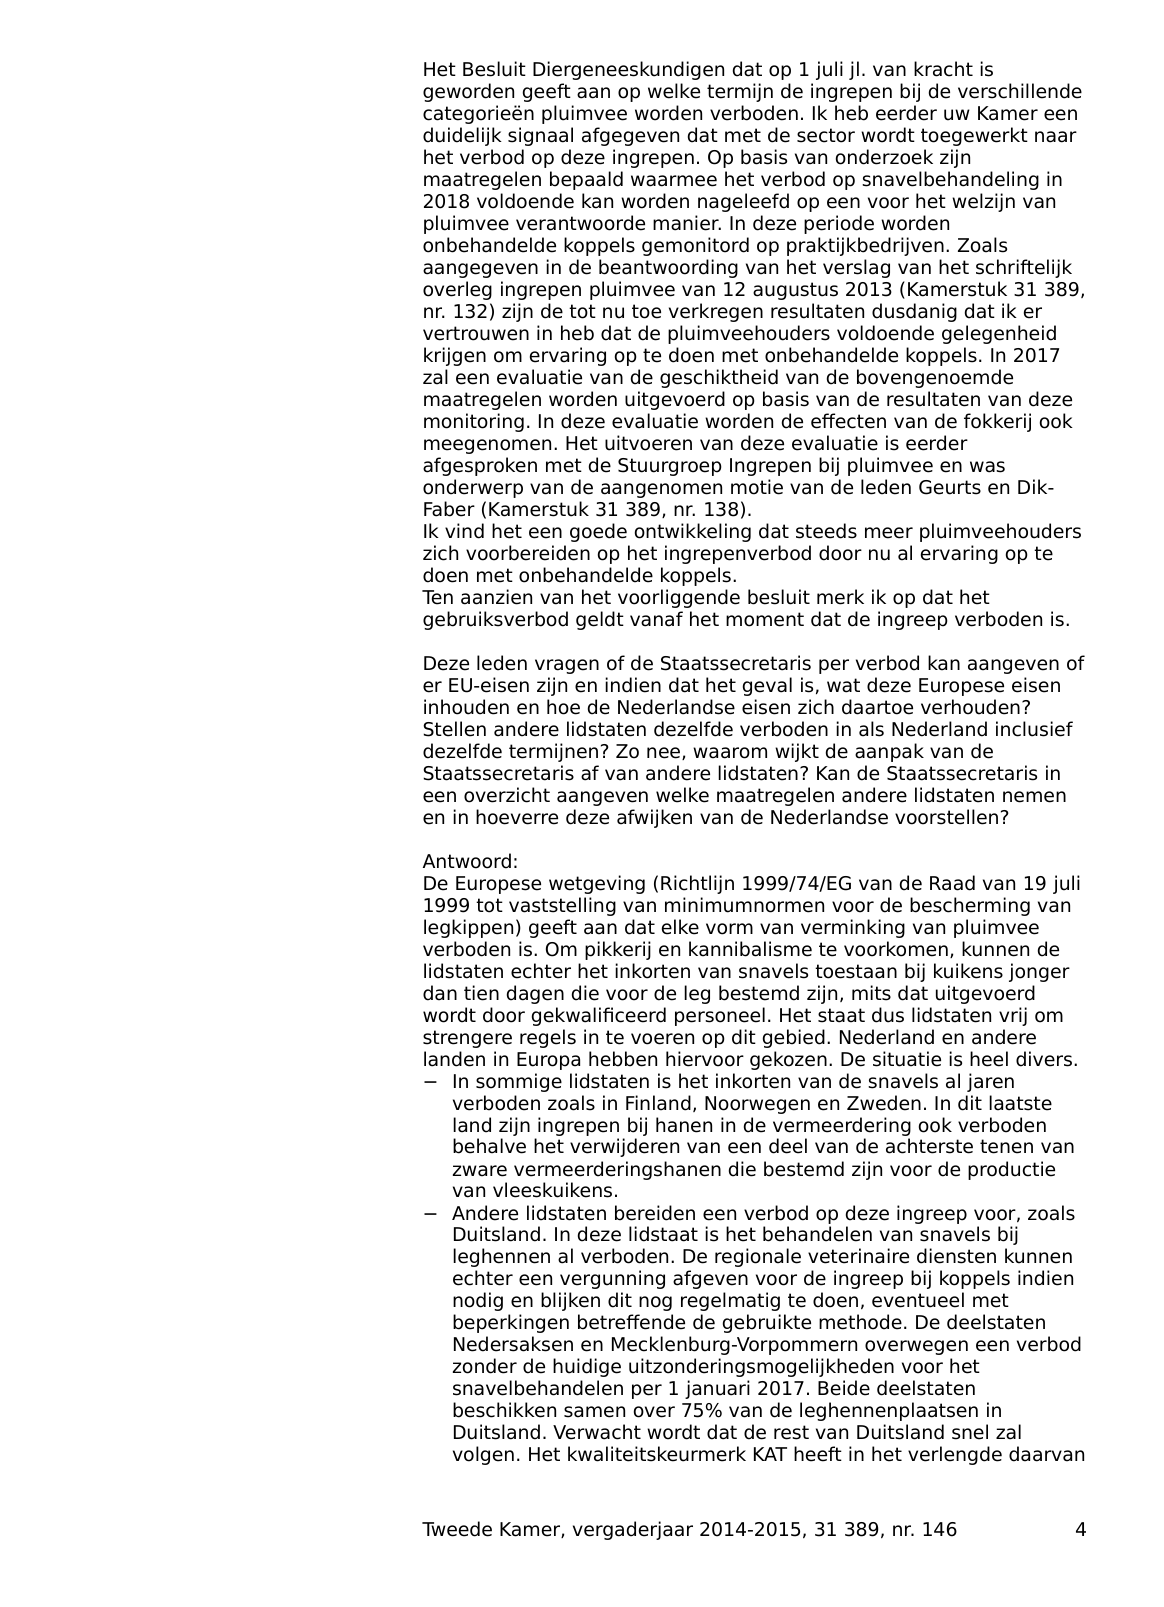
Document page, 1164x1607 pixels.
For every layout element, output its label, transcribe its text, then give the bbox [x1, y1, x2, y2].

text Ten aanzien van het voorliggende besluit merk ik op dat het gebruiksverbod geldt vanaf het moment dat de ingreep verboden is. [422, 587, 1087, 631]
text − Andere lidstaten bereiden een verbod op deze ingreep voor, zoals Duitsland. In deze lidstaat is het behandelen van snavels bij leghennen al verboden. De regionale veterinaire diensten kunnen echter een vergunning afgeven voor de ingreep bij koppels indien nodig en blijken dit nog regelmatig te doen, eventueel met beperkingen betreffende de gebruikte methode. De deelstaten Nedersaksen en Mecklenburg-Vorpommern overwegen een verbod zonder de huidige uitzonderingsmogelijkheden voor het snavelbehandelen per 1 januari 2017. Beide deelstaten beschikken samen over 75% van de leghennenplaatsen in Duitsland. Verwacht wordt dat de rest van Duitsland snel zal volgen. Het kwaliteitskeurmerk KAT heeft in het verlengde daarvan [422, 1202, 1087, 1466]
text Het Besluit Diergeneeskundigen dat op 1 juli jl. van kracht is geworden geeft aan op welke termijn de ingrepen bij de verschillende categorieën pluimvee worden verboden. Ik heb eerder uw Kamer een duidelijk signaal afgegeven dat met de sector wordt toegewerkt naar het verbod op deze ingrepen. Op basis van onderzoek zijn maatregelen bepaald waarmee het verbod op snavelbehandeling in 2018 voldoende kan worden nageleefd op een voor het welzijn van pluimvee verantwoorde manier. In deze periode worden onbehandelde koppels gemonitord op praktijkbedrijven. Zoals aangegeven in de beantwoording van het verslag van het schriftelijk overleg ingrepen pluimvee van 12 augustus 2013 (Kamerstuk 31 389, nr. 132) zijn de tot nu toe verkregen resultaten dusdanig dat ik er vertrouwen in heb dat de pluimveehouders voldoende gelegenheid krijgen om ervaring op te doen met onbehandelde koppels. In 2017 zal een evaluatie van de geschiktheid van de bovengenoemde maatregelen worden uitgevoerd op basis van de resultaten van deze monitoring. In deze evaluatie worden de effecten van de fokkerij ook meegenomen. Het uitvoeren van deze evaluatie is eerder afgesproken met de Stuurgroep Ingrepen bij pluimvee en was onderwerp van de aangenomen motie van de leden Geurts en Dik-Faber (Kamerstuk 31 389, nr. 138). [422, 59, 1087, 521]
text Deze leden vragen of de Staatssecretaris per verbod kan aangeven of er EU-eisen zijn en indien dat het geval is, wat deze Europese eisen inhouden en hoe de Nederlandse eisen zich daartoe verhouden? Stellen andere lidstaten dezelfde verboden in als Nederland inclusief dezelfde termijnen? Zo nee, waarom wijkt de aanpak van de Staatssecretaris af van andere lidstaten? Kan de Staatssecretaris in een overzicht aangeven welke maatregelen andere lidstaten nemen en in hoeverre deze afwijken van de Nederlandse voorstellen? [422, 653, 1087, 828]
text Ik vind het een goede ontwikkeling dat steeds meer pluimveehouders zich voorbereiden op het ingrepenverbod door nu al ervaring op te doen met onbehandelde koppels. [422, 521, 1087, 587]
text De Europese wetgeving (Richtlijn 1999/74/EG van de Raad van 19 juli 1999 tot vaststelling van minimumnormen voor de bescherming van legkippen) geeft aan dat elke vorm van verminking van pluimvee verboden is. Om pikkerij en kannibalisme te voorkomen, kunnen de lidstaten echter het inkorten van snavels toestaan bij kuikens jonger dan tien dagen die voor de leg bestemd zijn, mits dat uitgevoerd wordt door gekwalificeerd personeel. Het staat dus lidstaten vrij om strengere regels in te voeren op dit gebied. Nederland en andere landen in Europa hebben hiervoor gekozen. De situatie is heel divers. [422, 873, 1087, 1071]
text Antwoord: [422, 851, 1087, 873]
text − In sommige lidstaten is het inkorten van de snavels al jaren verboden zoals in Finland, Noorwegen en Zweden. In dit laatste land zijn ingrepen bij hanen in de vermeerdering ook verboden behalve het verwijderen van een deel van de achterste tenen van zware vermeerderingshanen die bestemd zijn voor de productie van vleeskuikens. [422, 1071, 1087, 1202]
